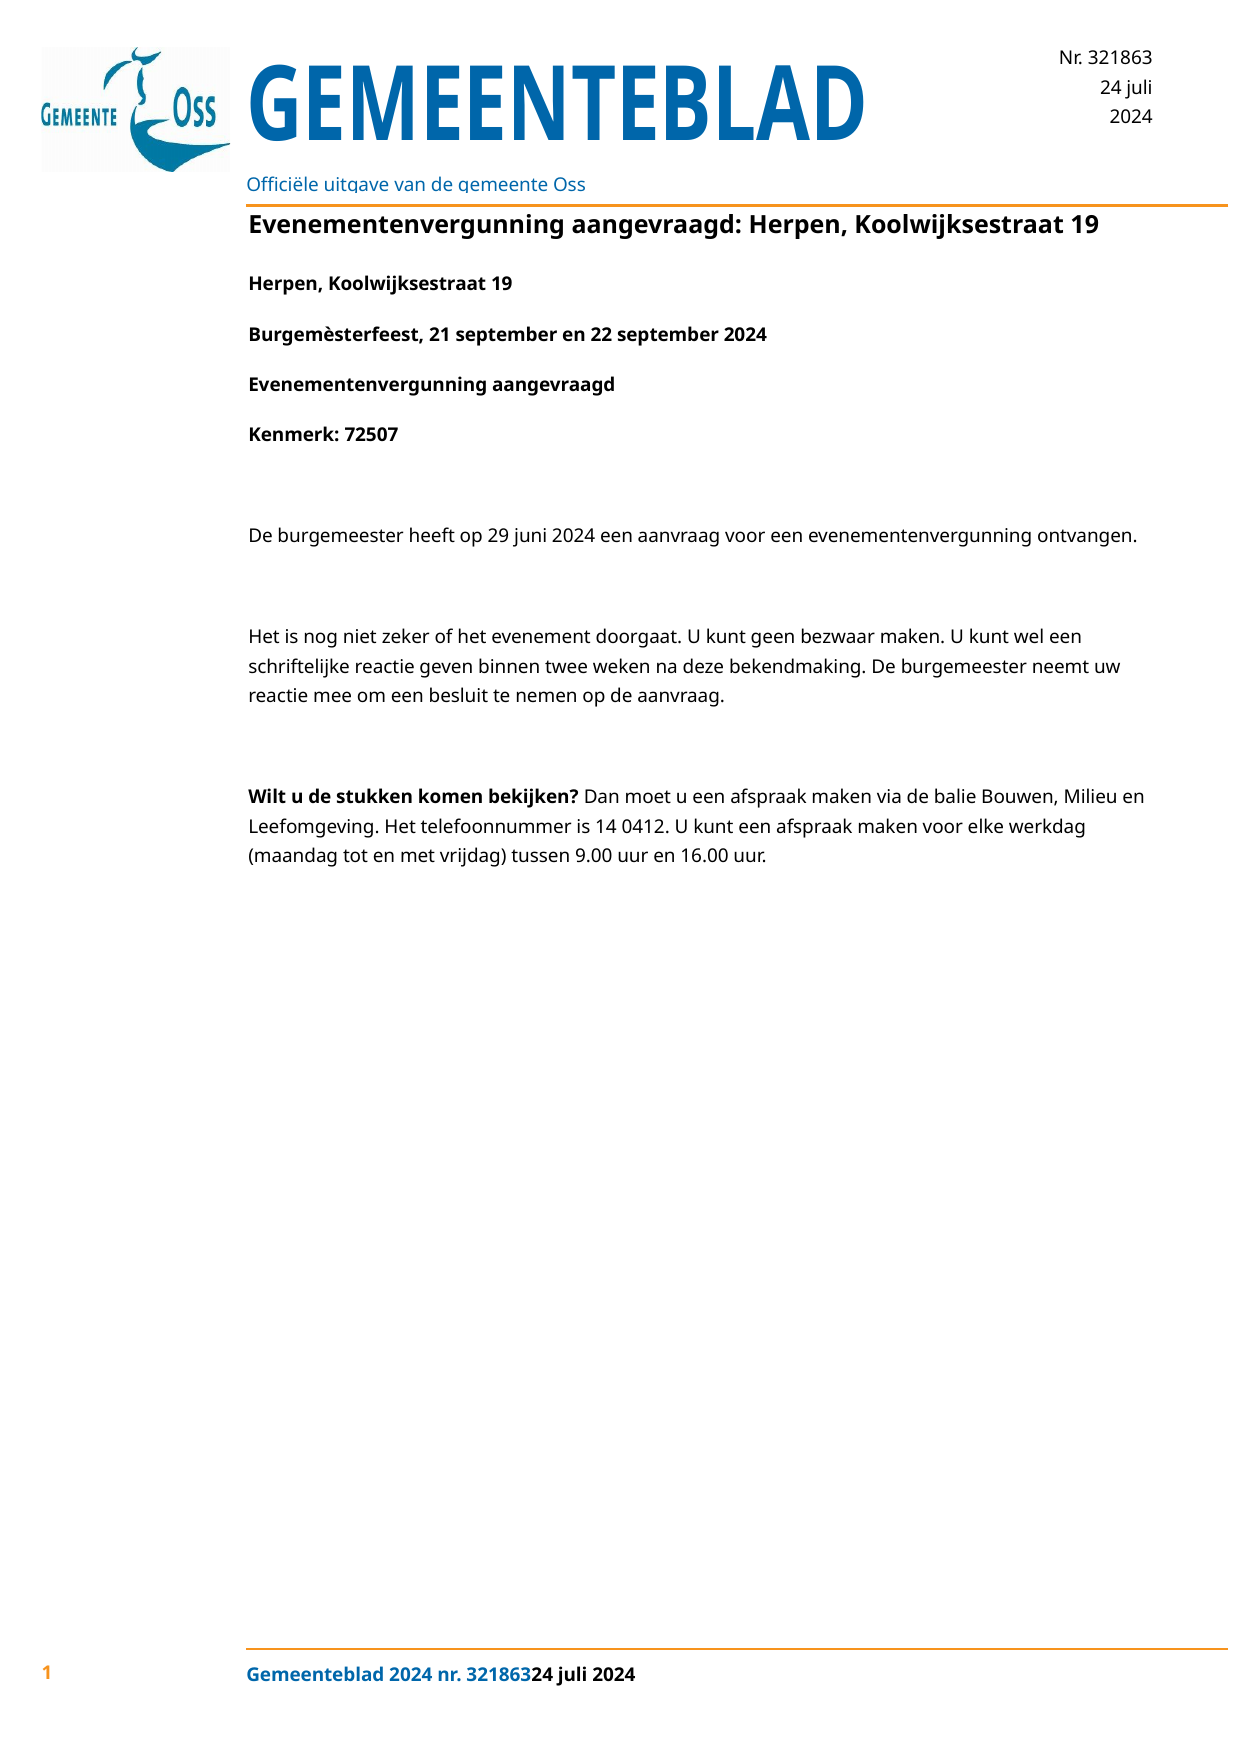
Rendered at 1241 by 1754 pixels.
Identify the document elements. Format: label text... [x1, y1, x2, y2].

text Kenmerk: 72507 [248, 422, 1152, 447]
text Burgemèsterfeest, 21 september en 22 september 2024 [248, 321, 1152, 346]
text Wilt u de stukken komen bekijken? Dan moet u een afspraak maken via de balie Bouwen, Milieu en Leefomgeving. Het telefoonnummer is 14 0412. U kunt een afspraak maken voor elke werkdag (maandag tot en met vrijdag) tussen 9.00 uur en 16.00 uur. [248, 783, 1152, 868]
text De burgemeester heeft op 29 juni 2024 een aanvraag voor een evenementenvergunning ontvangen. [248, 522, 1152, 548]
text Herpen, Koolwijksestraat 19 [248, 270, 1152, 296]
picture [41, 47, 231, 172]
text Evenementenvergunning aangevraagd: Herpen, Koolwijksestraat 19 [248, 207, 1152, 241]
text Het is nog niet zeker of het evenement doorgaat. U kunt geen bezwaar maken. U kunt wel een schriftelijke reactie geven binnen twee weken na deze bekendmaking. De burgemeester neemt uw reactie mee om een besluit te nemen op de aanvraag. [248, 623, 1152, 708]
text Evenementenvergunning aangevraagd [248, 371, 1152, 397]
